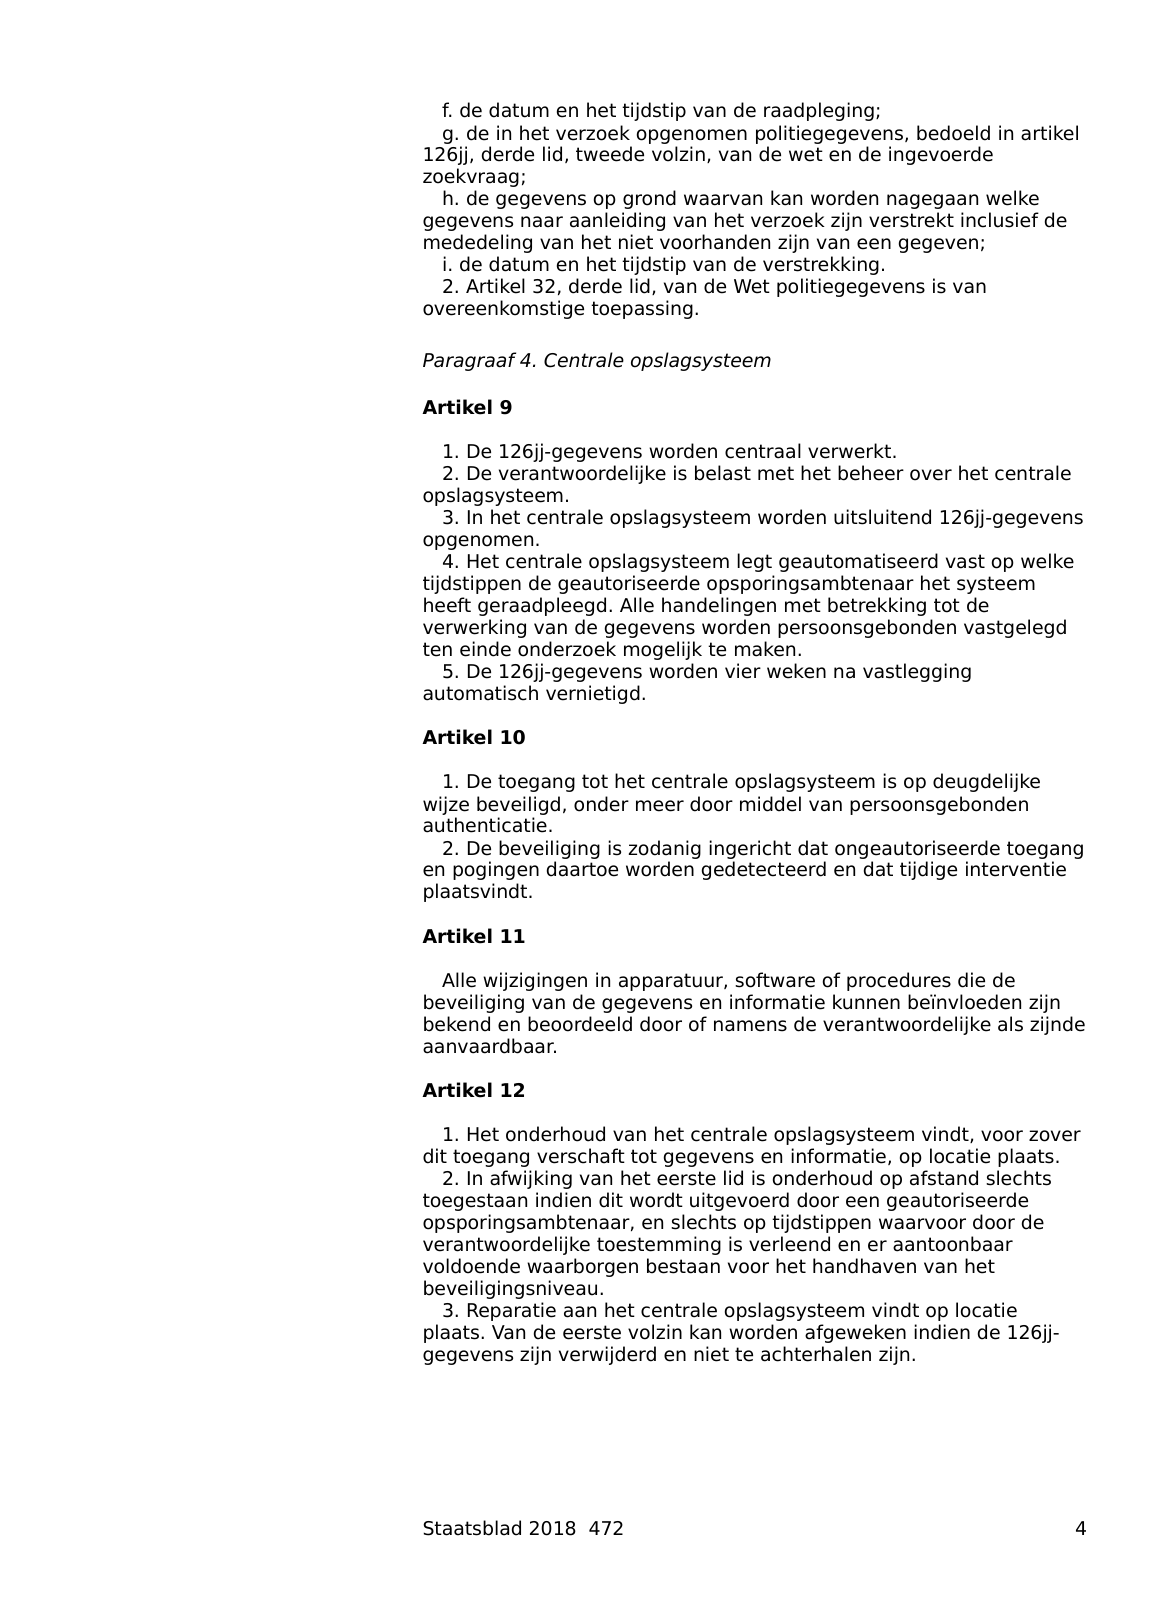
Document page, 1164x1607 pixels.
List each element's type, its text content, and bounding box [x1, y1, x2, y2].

text 1. De toegang tot het centrale opslagsysteem is op deugdelijke wijze beveiligd, onder meer door middel van persoonsgebonden authenticatie. [422, 771, 1087, 837]
subtitle Paragraaf 4. Centrale opslagsysteem [422, 350, 1087, 372]
text h. de gegevens op grond waarvan kan worden nagegaan welke gegevens naar aanleiding van het verzoek zijn verstrekt inclusief de mededeling van het niet voorhanden zijn van een gegeven; [422, 188, 1087, 254]
subtitle Artikel 12 [422, 1080, 1087, 1102]
text 1. Het onderhoud van het centrale opslagsysteem vindt, voor zover dit toegang verschaft tot gegevens en informatie, op locatie plaats. [422, 1124, 1087, 1168]
subtitle Artikel 10 [422, 727, 1087, 749]
text 2. De verantwoordelijke is belast met het beheer over het centrale opslagsysteem. [422, 463, 1087, 507]
text i. de datum en het tijdstip van de verstrekking. [422, 254, 1087, 276]
subtitle Artikel 11 [422, 926, 1087, 947]
text 1. De 126jj-gegevens worden centraal verwerkt. [422, 441, 1087, 463]
text 5. De 126jj-gegevens worden vier weken na vastlegging automatisch vernietigd. [422, 661, 1087, 705]
text 4. Het centrale opslagsysteem legt geautomatiseerd vast op welke tijdstippen de geautoriseerde opsporingsambtenaar het systeem heeft geraadpleegd. Alle handelingen met betrekking tot de verwerking van de gegevens worden persoonsgebonden vastgelegd ten einde onderzoek mogelijk te maken. [422, 551, 1087, 661]
text 3. In het centrale opslagsysteem worden uitsluitend 126jj-gegevens opgenomen. [422, 507, 1087, 551]
text Alle wijzigingen in apparatuur, software of procedures die de beveiliging van de gegevens en informatie kunnen beïnvloeden zijn bekend en beoordeeld door of namens de verantwoordelijke als zijnde aanvaardbaar. [422, 970, 1087, 1058]
subtitle Artikel 9 [422, 397, 1087, 419]
text g. de in het verzoek opgenomen politiegegevens, bedoeld in artikel 126jj, derde lid, tweede volzin, van de wet en de ingevoerde zoekvraag; [422, 122, 1087, 188]
text 2. Artikel 32, derde lid, van de Wet politiegegevens is van overeenkomstige toepassing. [422, 276, 1087, 320]
text f. de datum en het tijdstip van de raadpleging; [422, 100, 1087, 122]
text 3. Reparatie aan het centrale opslagsysteem vindt op locatie plaats. Van de eerste volzin kan worden afgeweken indien de 126jj-gegevens zijn verwijderd en niet te achterhalen zijn. [422, 1300, 1087, 1366]
text 2. In afwijking van het eerste lid is onderhoud op afstand slechts toegestaan indien dit wordt uitgevoerd door een geautoriseerde opsporingsambtenaar, en slechts op tijdstippen waarvoor door de verantwoordelijke toestemming is verleend en er aantoonbaar voldoende waarborgen bestaan voor het handhaven van het beveiligingsniveau. [422, 1168, 1087, 1300]
text 2. De beveiliging is zodanig ingericht dat ongeautoriseerde toegang en pogingen daartoe worden gedetecteerd en dat tijdige interventie plaatsvindt. [422, 837, 1087, 903]
